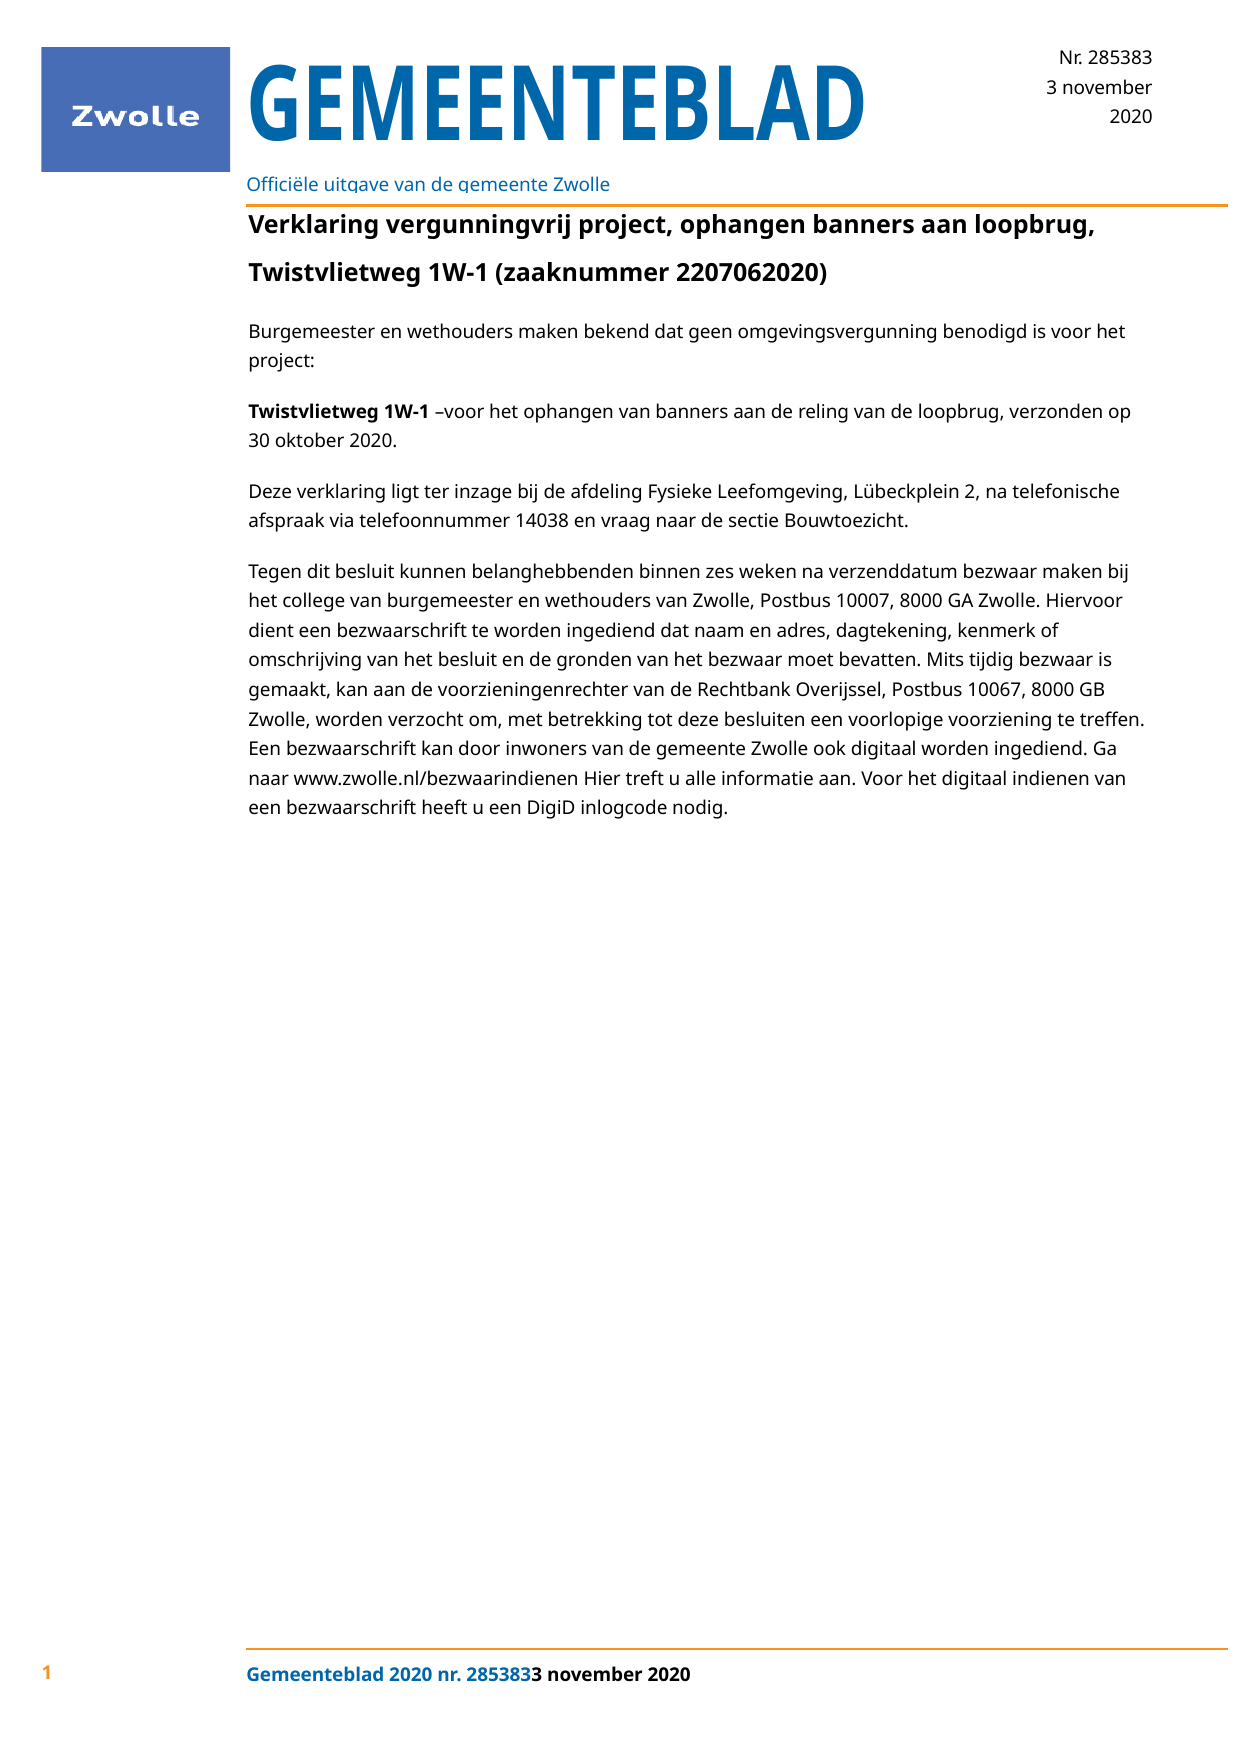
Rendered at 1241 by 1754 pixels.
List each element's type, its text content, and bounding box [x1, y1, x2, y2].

text Twistvlietweg 1W-1 –voor het ophangen van banners aan de reling van de loopbrug, verzonden op 30 oktober 2020. [248, 398, 1152, 453]
picture [41, 47, 231, 172]
text Verklaring vergunningvrij project, ophangen banners aan loopbrug, Twistvlietweg 1W-1 (zaaknummer 2207062020) [248, 207, 1152, 288]
text Deze verklaring ligt ter inzage bij de afdeling Fysieke Leefomgeving, Lübeckplein 2, na telefonische afspraak via telefoonnummer 14038 en vraag naar de sectie Bouwtoezicht. [248, 478, 1152, 533]
text Tegen dit besluit kunnen belanghebbenden binnen zes weken na verzenddatum bezwaar maken bij het college van burgemeester en wethouders van Zwolle, Postbus 10007, 8000 GA Zwolle. Hiervoor dient een bezwaarschrift te worden ingediend dat naam en adres, dagtekening, kenmerk of omschrijving van het besluit en de gronden van het bezwaar moet bevatten. Mits tijdig bezwaar is gemaakt, kan aan de voorzieningenrechter van de Rechtbank Overijssel, Postbus 10067, 8000 GB Zwolle, worden verzocht om, met betrekking tot deze besluiten een voorlopige voorziening te treffen. Een bezwaarschrift kan door inwoners van de gemeente Zwolle ook digitaal worden ingediend. Ga naar www.zwolle.nl/bezwaarindienen Hier treft u alle informatie aan. Voor het digitaal indienen van een bezwaarschrift heeft u een DigiD inlogcode nodig. [248, 558, 1152, 820]
text Burgemeester en wethouders maken bekend dat geen omgevingsvergunning benodigd is voor het project: [248, 318, 1152, 373]
